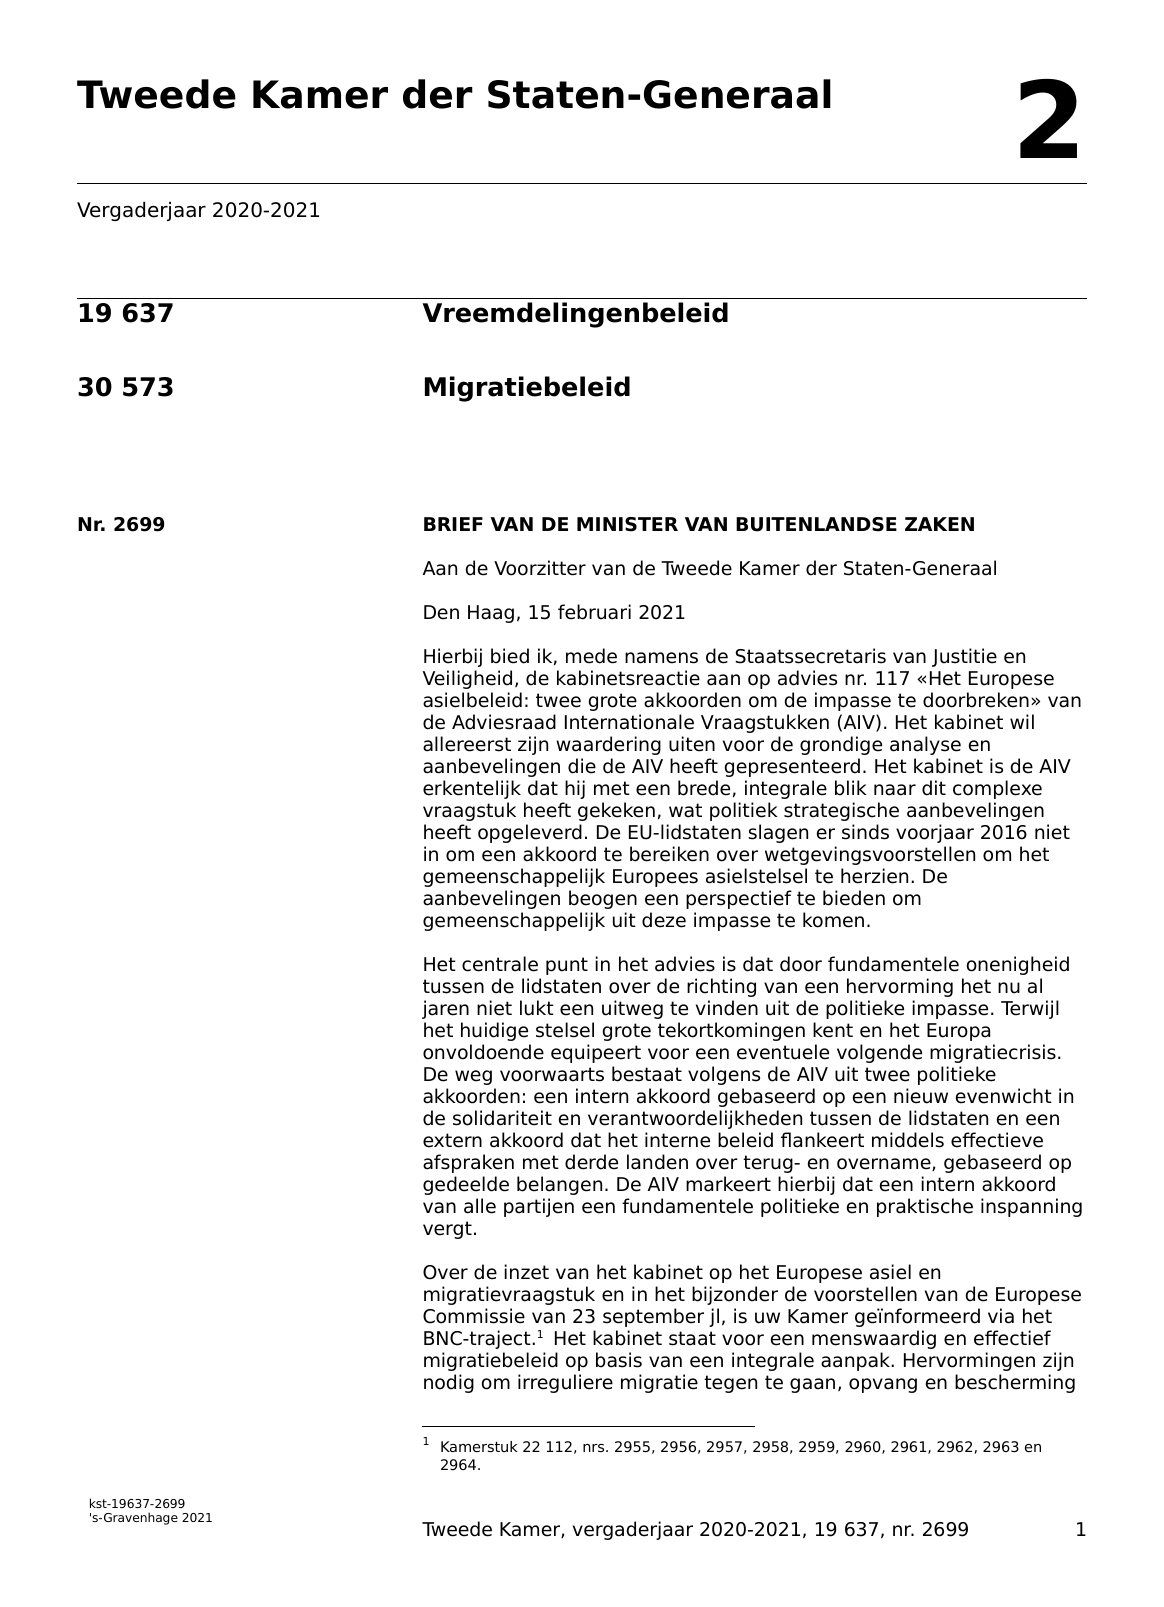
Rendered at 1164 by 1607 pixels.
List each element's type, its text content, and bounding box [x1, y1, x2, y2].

table_cell Vergaderjaar 2020-2021 [77, 184, 1087, 298]
text 's-Gravenhage 2021 [88, 1511, 323, 1525]
table_header Tweede Kamer der Staten-Generaal [77, 59, 886, 183]
text Over de inzet van het kabinet op het Europese asiel en migratievraagstuk en in het bijzonder de voorstellen van de Europese Commissie van 23 september jl, is uw Kamer geïnformeerd via het BNC-traject. Het kabinet staat voor een menswaardig en effectief migratiebeleid op basis van een integrale aanpak. Hervormingen zijn nodig om irreguliere migratie tegen te gaan, opvang en bescherming [422, 1262, 1087, 1394]
table_header 2 [886, 59, 1087, 183]
text Kamerstuk 22 112, nrs. 2955, 2956, 2957, 2958, 2959, 2960, 2961, 2962, 2963 en 2964. [422, 1435, 1087, 1474]
subtitle 19 637 Vreemdelingenbeleid [77, 299, 1087, 329]
subtitle Nr. 2699 BRIEF VAN DE MINISTER VAN BUITENLANDSE ZAKEN [77, 514, 1087, 536]
text Aan de Voorzitter van de Tweede Kamer der Staten-Generaal [422, 558, 1087, 580]
text Hierbij bied ik, mede namens de Staatssecretaris van Justitie en Veiligheid, de kabinetsreactie aan op advies nr. 117 «Het Europese asielbeleid: twee grote akkoorden om de impasse te doorbreken» van de Adviesraad Internationale Vraagstukken (AIV). Het kabinet wil allereerst zijn waardering uiten voor de grondige analyse en aanbevelingen die de AIV heeft gepresenteerd. Het kabinet is de AIV erkentelijk dat hij met een brede, integrale blik naar dit complexe vraagstuk heeft gekeken, wat politiek strategische aanbevelingen heeft opgeleverd. De EU-lidstaten slagen er sinds voorjaar 2016 niet in om een akkoord te bereiken over wetgevingsvoorstellen om het gemeenschappelijk Europees asielstelsel te herzien. De aanbevelingen beogen een perspectief te bieden om gemeenschappelijk uit deze impasse te komen. [422, 646, 1087, 932]
text kst-19637-2699 [88, 1497, 323, 1511]
subtitle 30 573 Migratiebeleid [77, 373, 1087, 403]
text Den Haag, 15 februari 2021 [422, 602, 1087, 624]
text Het centrale punt in het advies is dat door fundamentele onenigheid tussen de lidstaten over de richting van een hervorming het nu al jaren niet lukt een uitweg te vinden uit de politieke impasse. Terwijl het huidige stelsel grote tekortkomingen kent en het Europa onvoldoende equipeert voor een eventuele volgende migratiecrisis. De weg voorwaarts bestaat volgens de AIV uit twee politieke akkoorden: een intern akkoord gebaseerd op een nieuw evenwicht in de solidariteit en verantwoordelijkheden tussen de lidstaten en een extern akkoord dat het interne beleid flankeert middels effectieve afspraken met derde landen over terug- en overname, gebaseerd op gedeelde belangen. De AIV markeert hierbij dat een intern akkoord van alle partijen een fundamentele politieke en praktische inspanning vergt. [422, 954, 1087, 1240]
